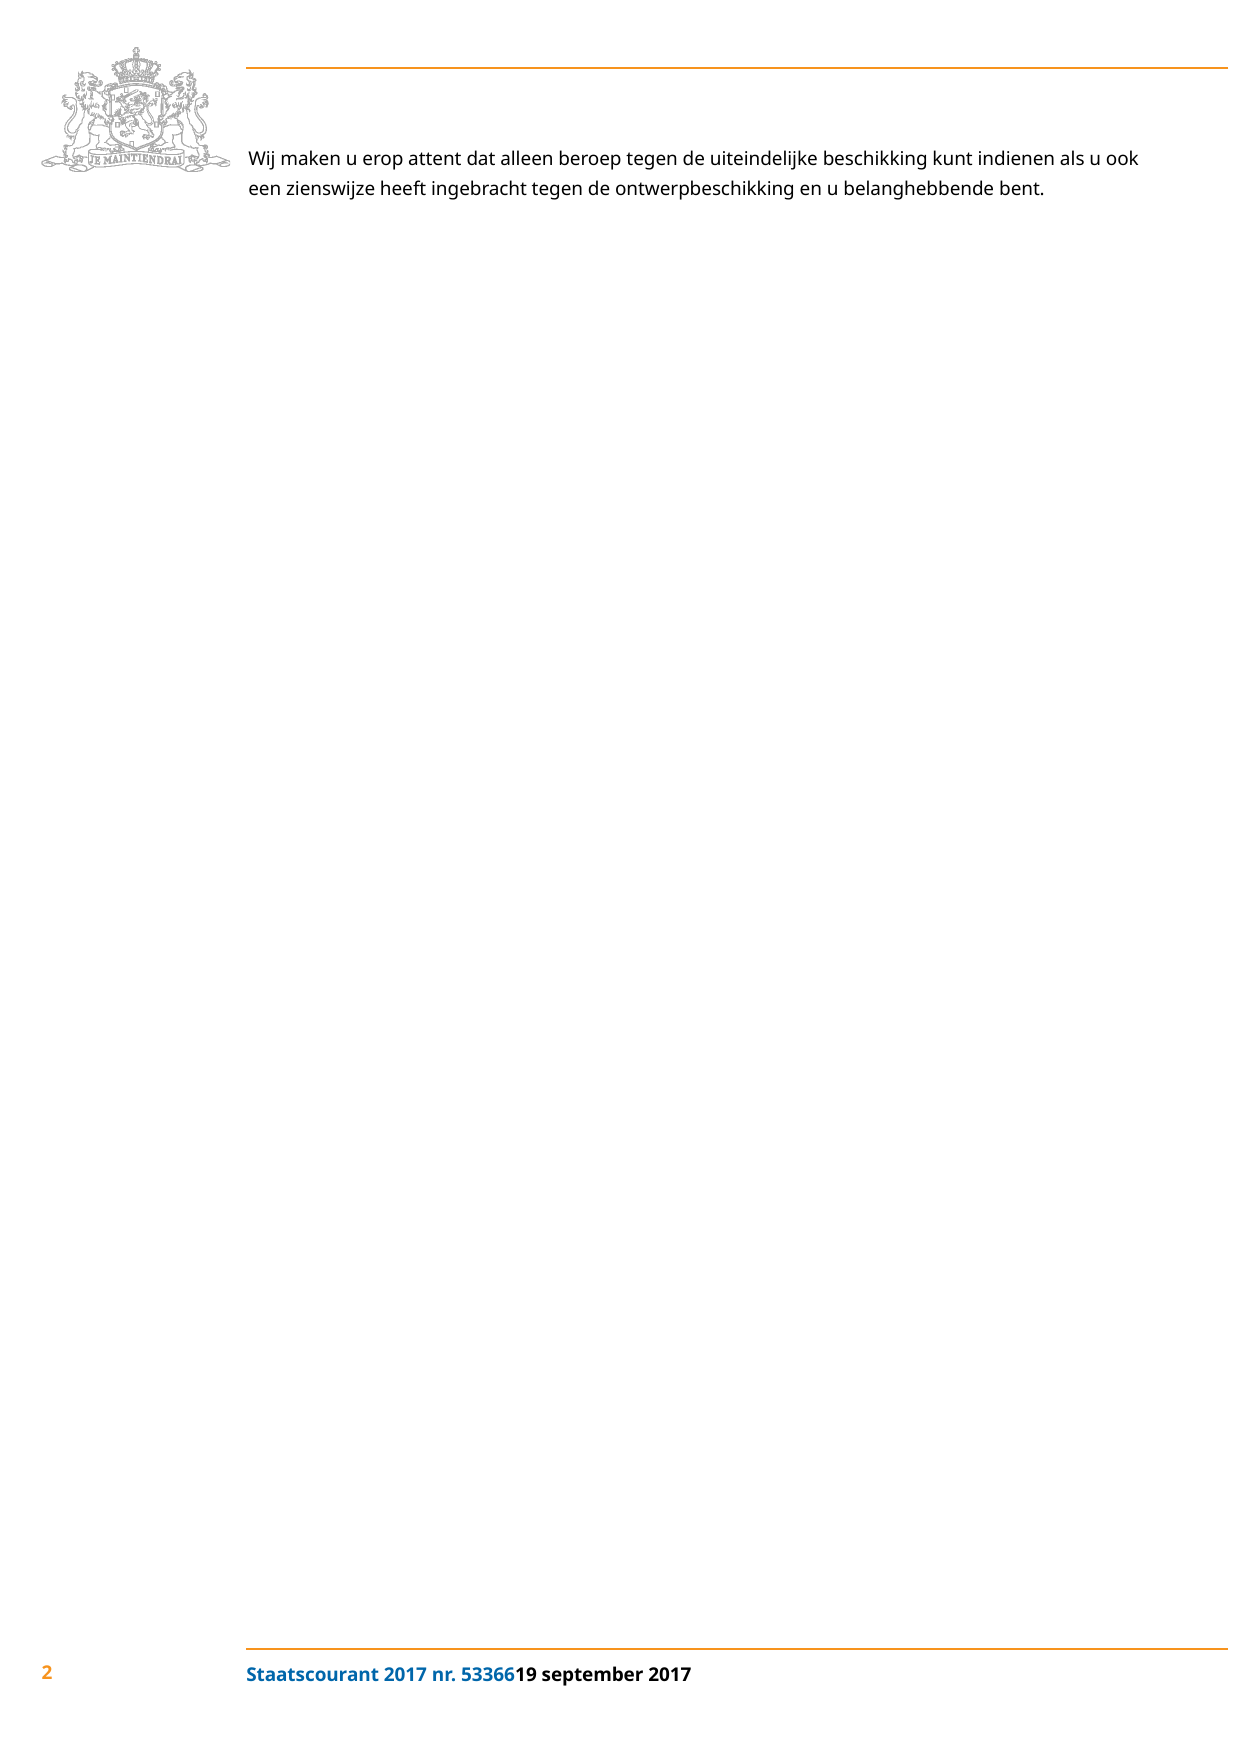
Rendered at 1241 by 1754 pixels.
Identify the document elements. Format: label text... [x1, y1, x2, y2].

picture [41, 47, 231, 172]
text Wij maken u erop attent dat alleen beroep tegen de uiteindelijke beschikking kunt indienen als u ook een zienswijze heeft ingebracht tegen de ontwerpbeschikking en u belanghebbende bent. [248, 145, 1152, 201]
